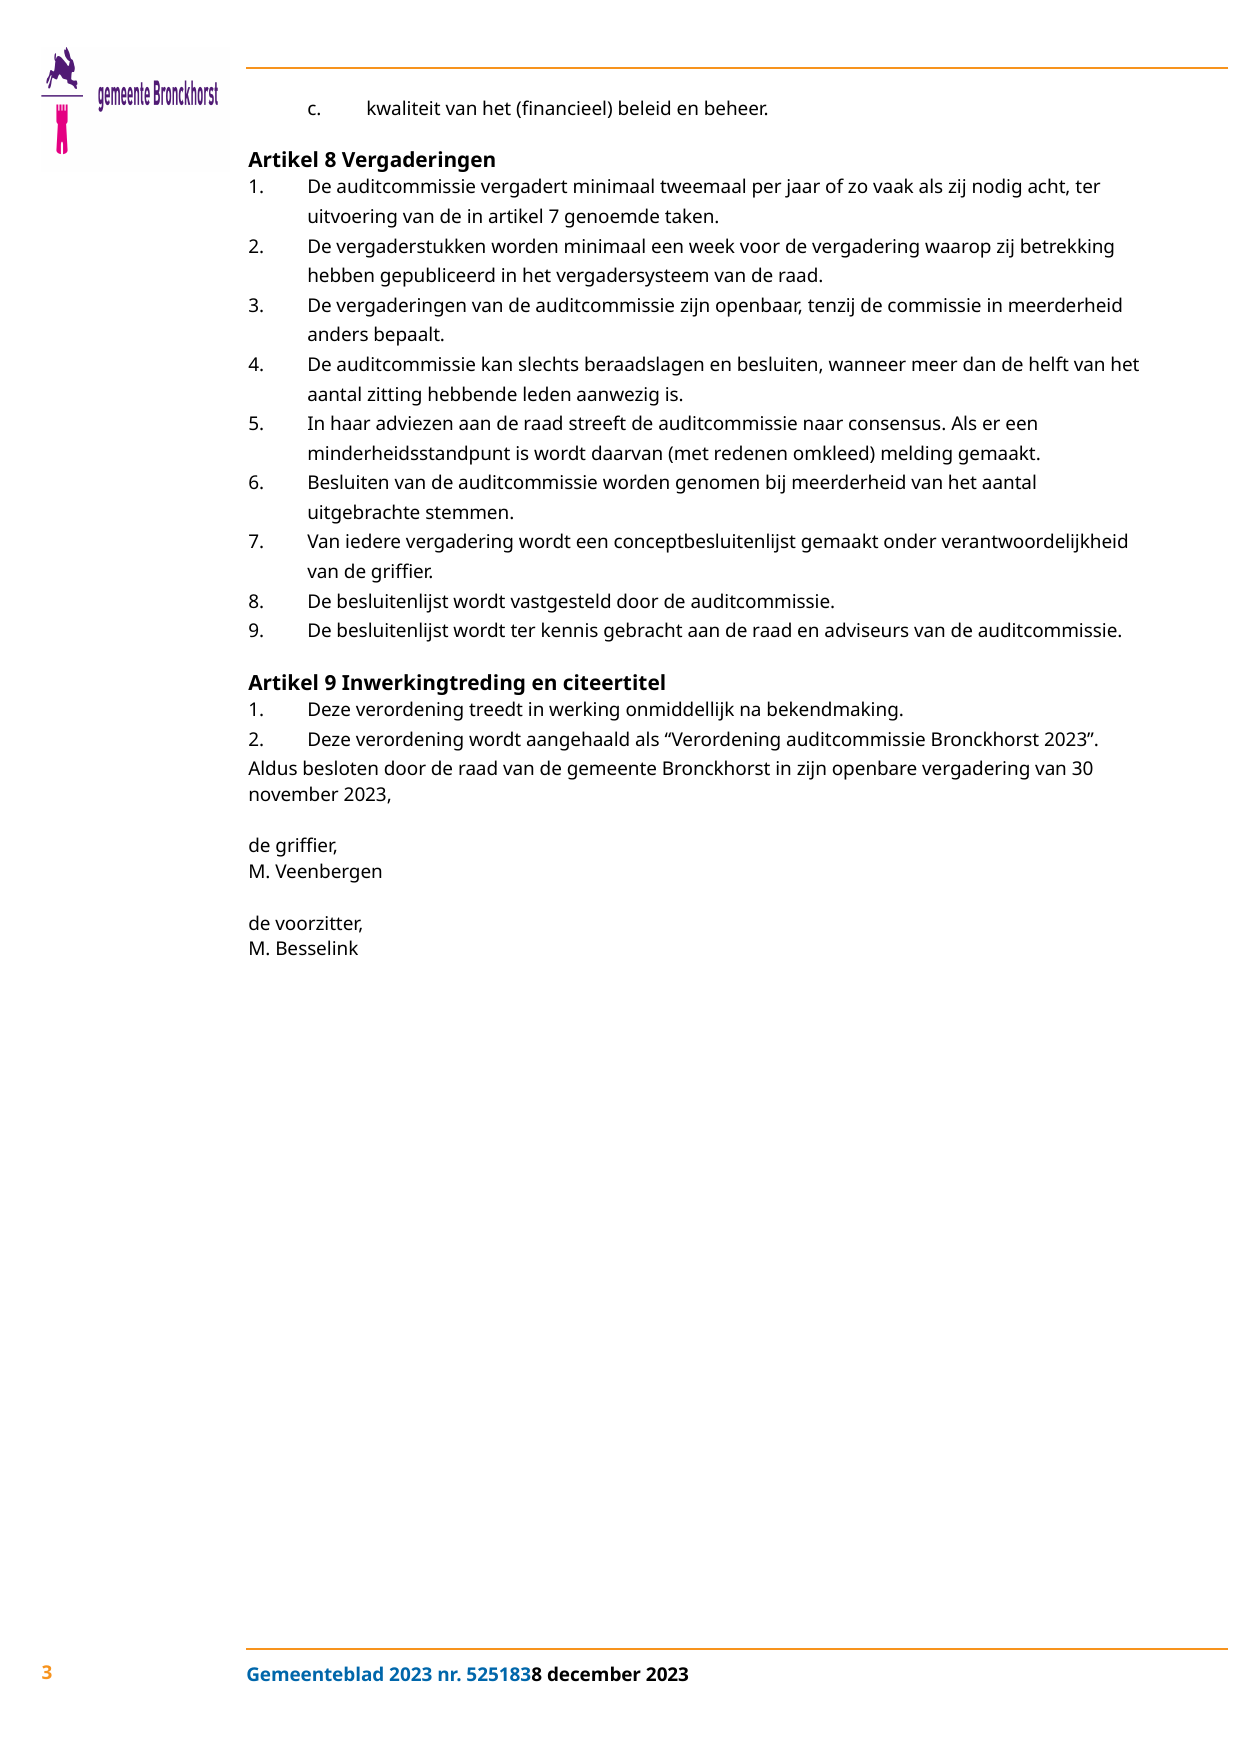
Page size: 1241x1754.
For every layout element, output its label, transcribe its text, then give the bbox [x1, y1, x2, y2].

list Besluiten van de auditcommissie worden genomen bij meerderheid van het aantal uitgebrachte stemmen. [248, 469, 1152, 525]
text Artikel 8 Vergaderingen [248, 145, 1152, 174]
list kwaliteit van het (financieel) beleid en beheer. [307, 95, 1152, 121]
list De vergaderingen van de auditcommissie zijn openbaar, tenzij de commissie in meerderheid anders bepaalt. [248, 292, 1152, 347]
list De auditcommissie vergadert minimaal tweemaal per jaar of zo vaak als zij nodig acht, ter uitvoering van de in artikel 7 genoemde taken. [248, 174, 1152, 229]
text Artikel 9 Inwerkingtreding en citeertitel [248, 668, 1152, 696]
text de griffier, [248, 833, 1152, 858]
list Deze verordening wordt aangehaald als “Verordening auditcommissie Bronckhorst 2023”. [248, 726, 1152, 752]
list De besluitenlijst wordt ter kennis gebracht aan de raad en adviseurs van de auditcommissie. [248, 617, 1152, 643]
text M. Veenbergen [248, 858, 1152, 884]
text M. Besselink [248, 936, 1152, 961]
list De besluitenlijst wordt vastgesteld door de auditcommissie. [248, 588, 1152, 613]
list Van iedere vergadering wordt een conceptbesluitenlijst gemaakt onder verantwoordelijkheid van de griffier. [248, 529, 1152, 584]
list De auditcommissie kan slechts beraadslagen en besluiten, wanneer meer dan de helft van het aantal zitting hebbende leden aanwezig is. [248, 351, 1152, 406]
text Aldus besloten door de raad van de gemeente Bronckhorst in zijn openbare vergadering van 30 november 2023, [248, 755, 1152, 807]
picture [41, 47, 231, 172]
text de voorzitter, [248, 910, 1152, 936]
list Deze verordening treedt in werking onmiddellijk na bekendmaking. [248, 696, 1152, 722]
list De vergaderstukken worden minimaal een week voor de vergadering waarop zij betrekking hebben gepubliceerd in het vergadersysteem van de raad. [248, 233, 1152, 288]
list In haar adviezen aan de raad streeft de auditcommissie naar consensus. Als er een minderheidsstandpunt is wordt daarvan (met redenen omkleed) melding gemaakt. [248, 410, 1152, 466]
